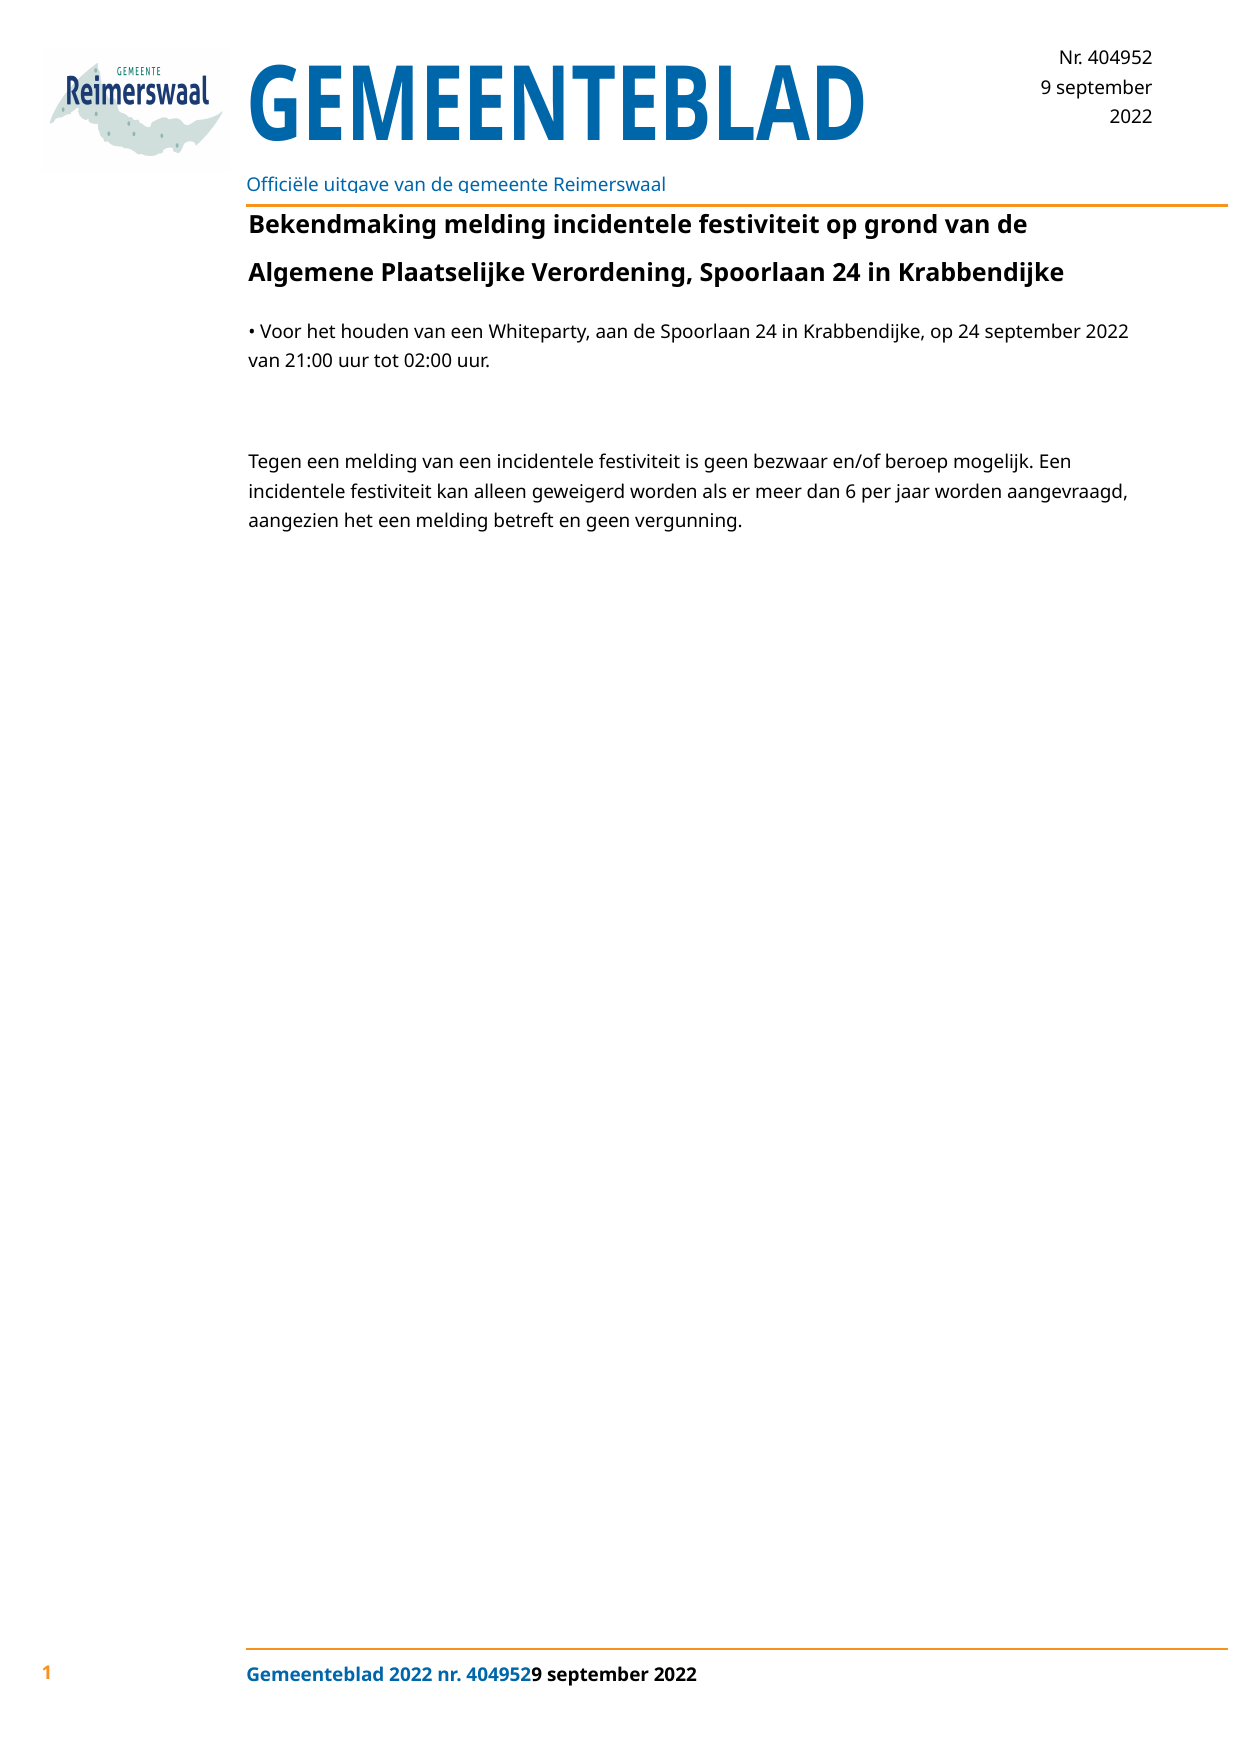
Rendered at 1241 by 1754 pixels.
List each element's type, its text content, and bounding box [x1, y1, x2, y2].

text Bekendmaking melding incidentele festiviteit op grond van de Algemene Plaatselijke Verordening, Spoorlaan 24 in Krabbendijke [248, 207, 1152, 288]
picture [41, 47, 231, 172]
text • Voor het houden van een Whiteparty, aan de Spoorlaan 24 in Krabbendijke, op 24 september 2022 van 21:00 uur tot 02:00 uur. [248, 318, 1152, 373]
text Tegen een melding van een incidentele festiviteit is geen bezwaar en/of beroep mogelijk. Een incidentele festiviteit kan alleen geweigerd worden als er meer dan 6 per jaar worden aangevraagd, aangezien het een melding betreft en geen vergunning. [248, 448, 1152, 533]
